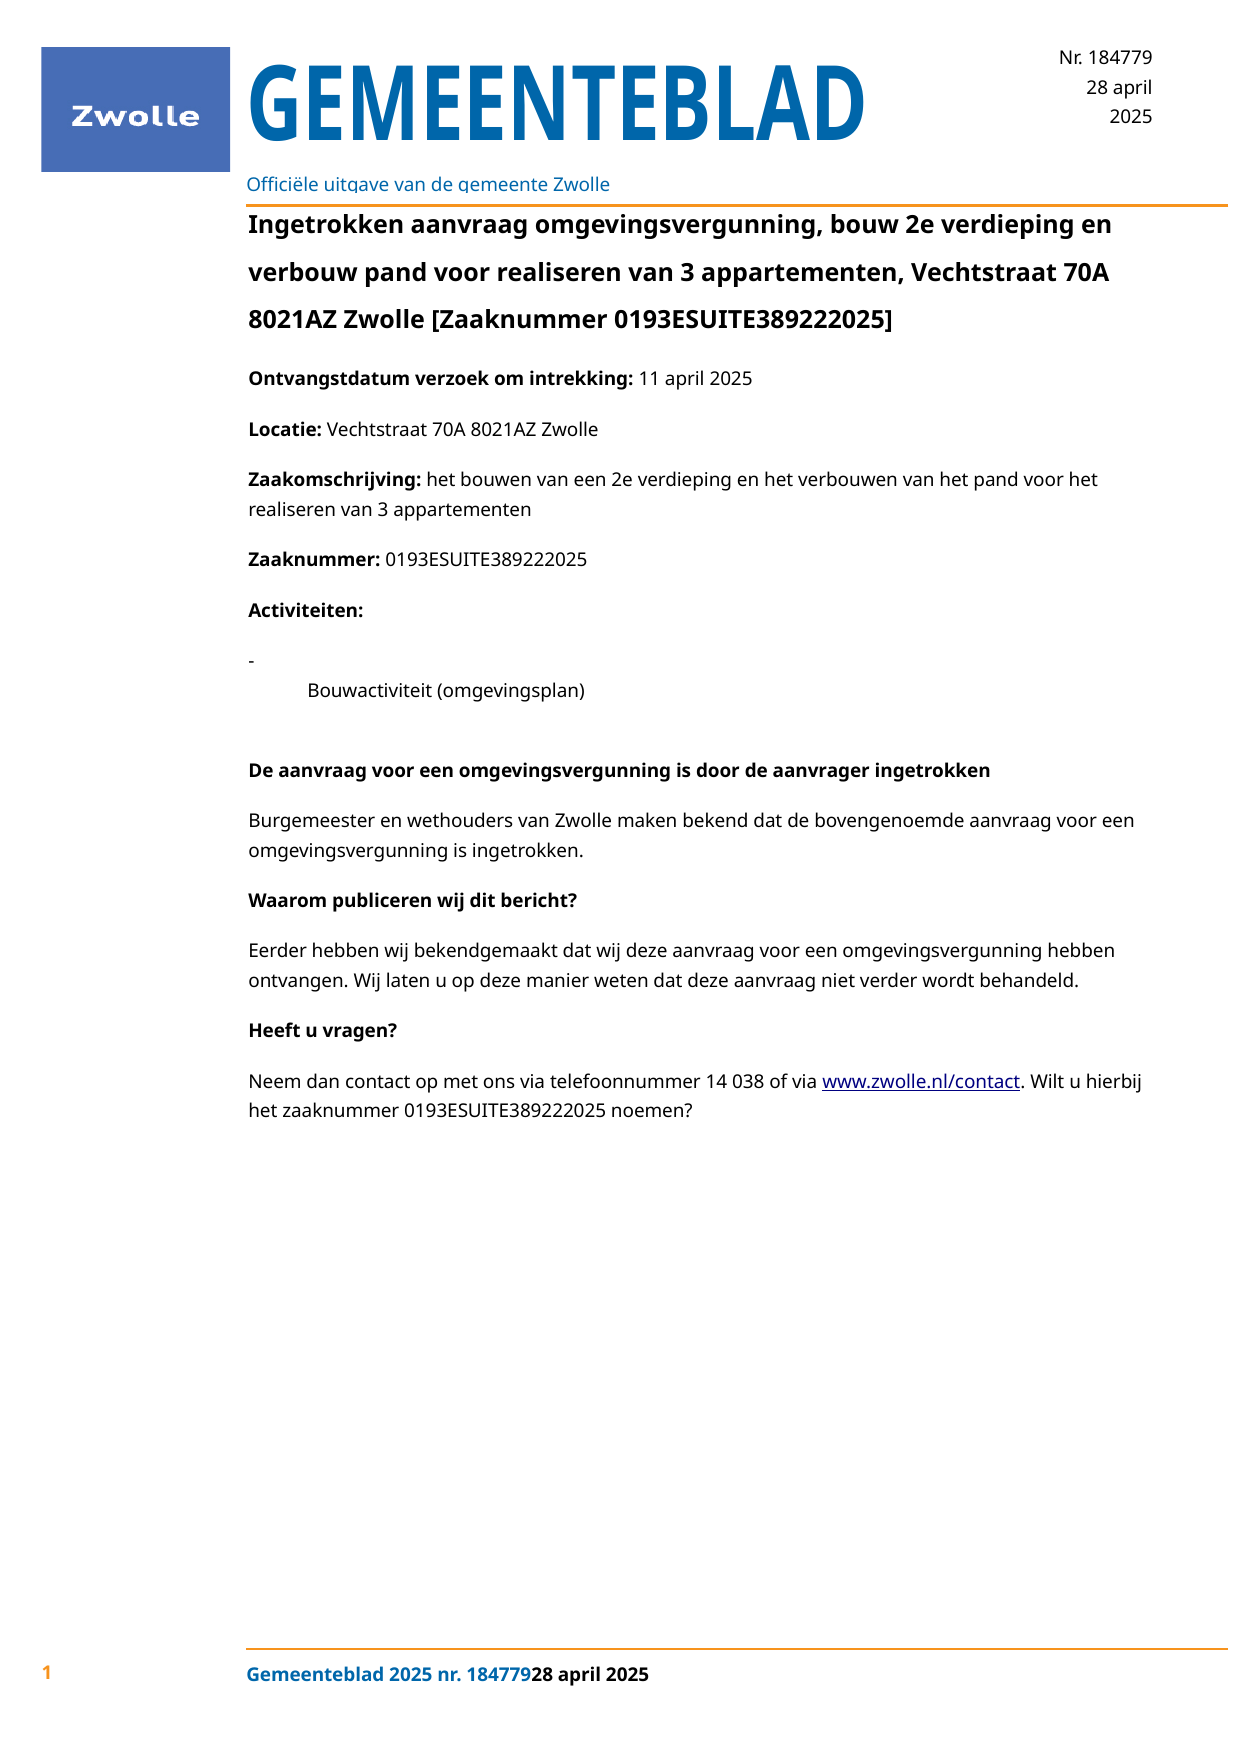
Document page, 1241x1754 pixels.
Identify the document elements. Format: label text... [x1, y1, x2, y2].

text Waarom publiceren wij dit bericht? [248, 887, 1152, 913]
text Eerder hebben wij bekendgemaakt dat wij deze aanvraag voor een omgevingsvergunning hebben ontvangen. Wij laten u op deze manier weten dat deze aanvraag niet verder wordt behandeld. [248, 938, 1152, 993]
text Zaaknummer: 0193ESUITE389222025 [248, 546, 1152, 572]
text Zaakomschrijving: het bouwen van een 2e verdieping en het verbouwen van het pand voor het realiseren van 3 appartementen [248, 466, 1152, 522]
text De aanvraag voor een omgevingsvergunning is door de aanvrager ingetrokken [248, 757, 1152, 782]
list Bouwactiviteit (omgevingsplan) [248, 677, 1152, 702]
text Locatie: Vechtstraat 70A 8021AZ Zwolle [248, 416, 1152, 442]
picture [41, 47, 231, 172]
text Heeft u vragen? [248, 1018, 1152, 1043]
text Ingetrokken aanvraag omgevingsvergunning, bouw 2e verdieping en verbouw pand voor realiseren van 3 appartementen, Vechtstraat 70A 8021AZ Zwolle [Zaaknummer 0193ESUITE389222025] [248, 207, 1152, 336]
text Burgemeester en wethouders van Zwolle maken bekend dat de bovengenoemde aanvraag voor een omgevingsvergunning is ingetrokken. [248, 807, 1152, 862]
text Activiteiten: [248, 597, 1152, 622]
text Ontvangstdatum verzoek om intrekking: 11 april 2025 [248, 366, 1152, 391]
text Neem dan contact op met ons via telefoonnummer 14 038 of via www.zwolle.nl/contact. Wilt u hierbij het zaaknummer 0193ESUITE389222025 noemen? [248, 1068, 1152, 1123]
